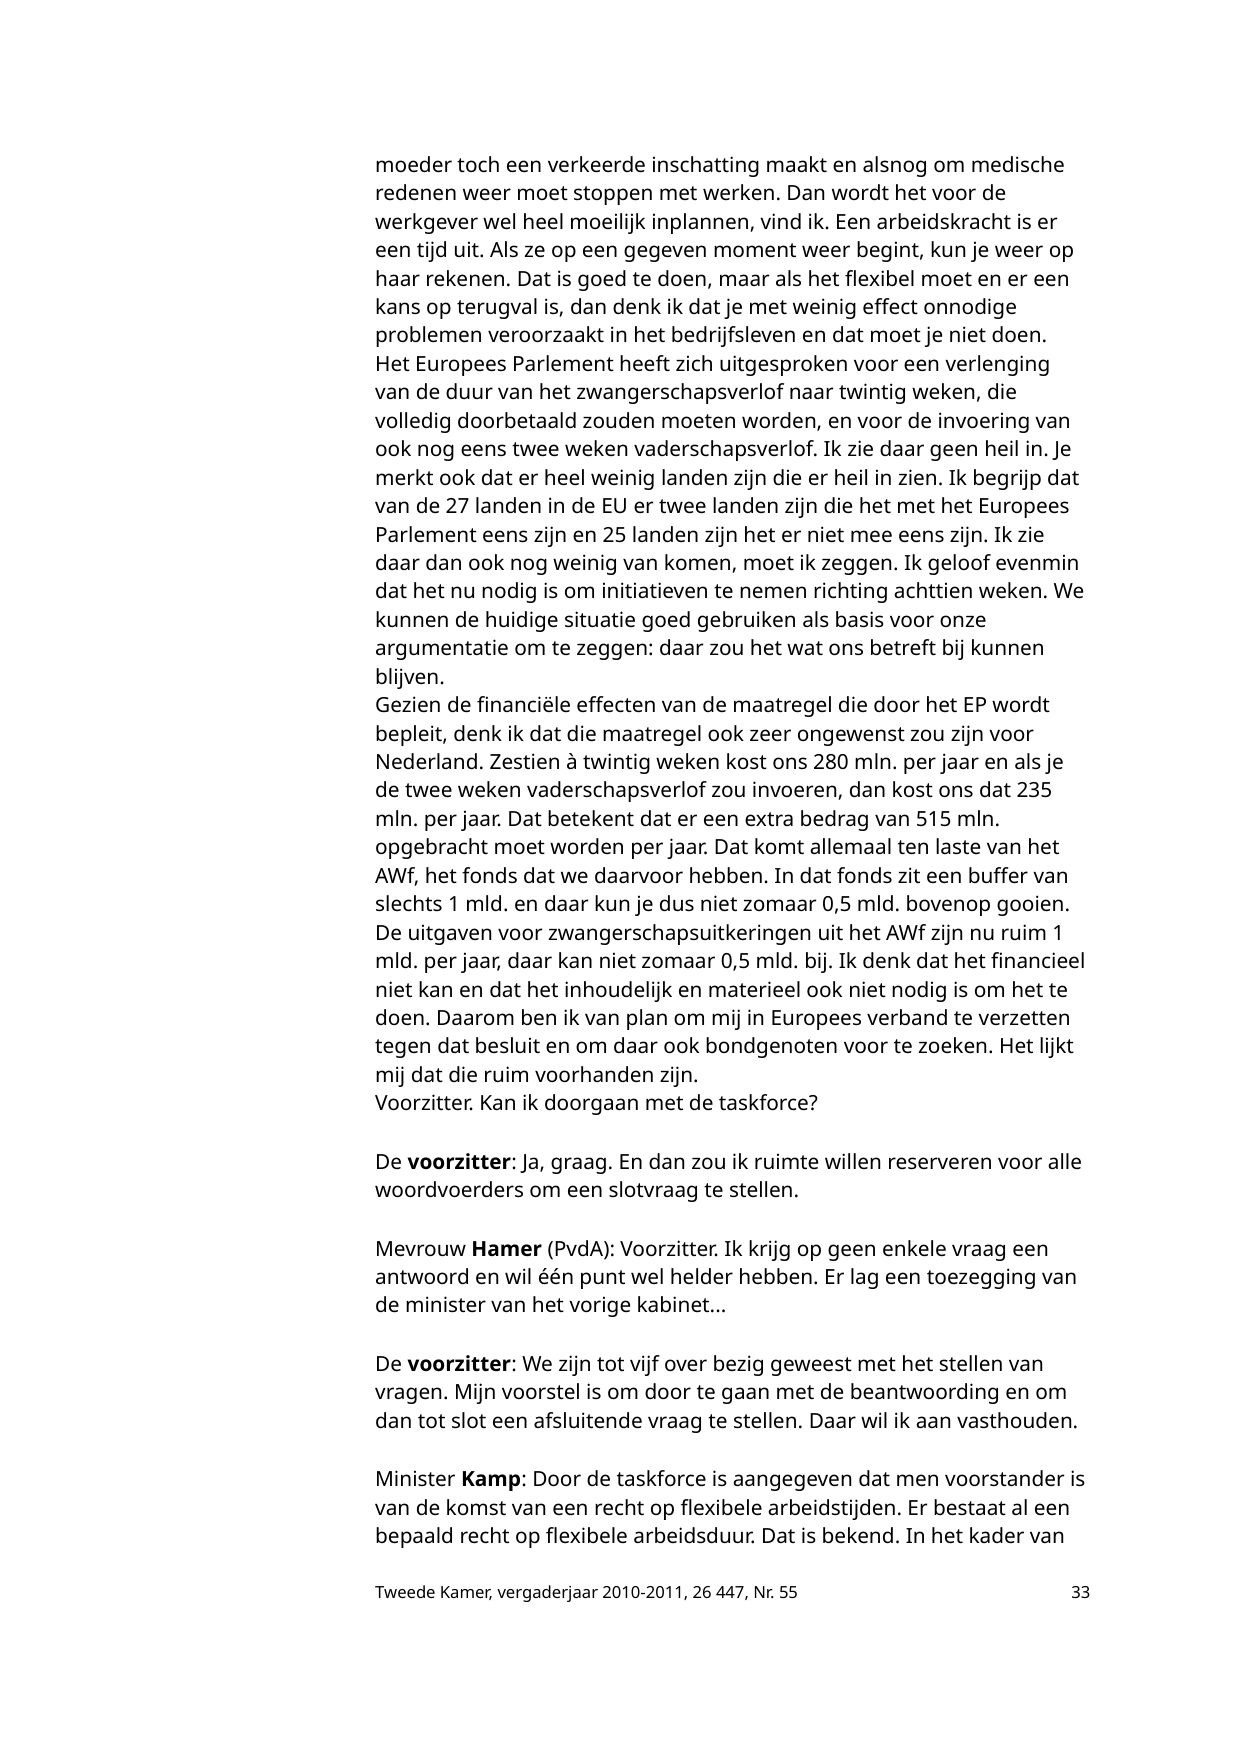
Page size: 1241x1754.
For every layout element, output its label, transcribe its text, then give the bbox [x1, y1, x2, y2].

text De voorzitter: We zijn tot vijf over bezig geweest met het stellen van vragen. Mijn voorstel is om door te gaan met de beantwoording en om dan tot slot een afsluitende vraag te stellen. Daar wil ik aan vasthouden. [375, 1349, 1090, 1434]
text Mevrouw Hamer (PvdA): Voorzitter. Ik krijg op geen enkele vraag een antwoord en wil één punt wel helder hebben. Er lag een toezegging van de minister van het vorige kabinet... [375, 1234, 1090, 1319]
text Minister Kamp: Door de taskforce is aangegeven dat men voorstander is van de komst van een recht op flexibele arbeidstijden. Er bestaat al een bepaald recht op flexibele arbeidsduur. Dat is bekend. In het kader van [375, 1464, 1090, 1550]
text moeder toch een verkeerde inschatting maakt en alsnog om medische redenen weer moet stoppen met werken. Dan wordt het voor de werkgever wel heel moeilijk inplannen, vind ik. Een arbeidskracht is er een tijd uit. Als ze op een gegeven moment weer begint, kun je weer op haar rekenen. Dat is goed te doen, maar als het flexibel moet en er een kans op terugval is, dan denk ik dat je met weinig effect onnodige problemen veroorzaakt in het bedrijfsleven en dat moet je niet doen. [375, 150, 1090, 349]
text Het Europees Parlement heeft zich uitgesproken voor een verlenging van de duur van het zwangerschapsverlof naar twintig weken, die volledig doorbetaald zouden moeten worden, en voor de invoering van ook nog eens twee weken vaderschapsverlof. Ik zie daar geen heil in. Je merkt ook dat er heel weinig landen zijn die er heil in zien. Ik begrijp dat van de 27 landen in de EU er twee landen zijn die het met het Europees Parlement eens zijn en 25 landen zijn het er niet mee eens zijn. Ik zie daar dan ook nog weinig van komen, moet ik zeggen. Ik geloof evenmin dat het nu nodig is om initiatieven te nemen richting achttien weken. We kunnen de huidige situatie goed gebruiken als basis voor onze argumentatie om te zeggen: daar zou het wat ons betreft bij kunnen blijven. [375, 349, 1090, 690]
text De voorzitter: Ja, graag. En dan zou ik ruimte willen reserveren voor alle woordvoerders om een slotvraag te stellen. [375, 1147, 1090, 1204]
text Gezien de financiële effecten van de maatregel die door het EP wordt bepleit, denk ik dat die maatregel ook zeer ongewenst zou zijn voor Nederland. Zestien à twintig weken kost ons 280 mln. per jaar en als je de twee weken vaderschapsverlof zou invoeren, dan kost ons dat 235 mln. per jaar. Dat betekent dat er een extra bedrag van 515 mln. opgebracht moet worden per jaar. Dat komt allemaal ten laste van het AWf, het fonds dat we daarvoor hebben. In dat fonds zit een buffer van slechts 1 mld. en daar kun je dus niet zomaar 0,5 mld. bovenop gooien. De uitgaven voor zwangerschapsuitkeringen uit het AWf zijn nu ruim 1 mld. per jaar, daar kan niet zomaar 0,5 mld. bij. Ik denk dat het financieel niet kan en dat het inhoudelijk en materieel ook niet nodig is om het te doen. Daarom ben ik van plan om mij in Europees verband te verzetten tegen dat besluit en om daar ook bondgenoten voor te zoeken. Het lijkt mij dat die ruim voorhanden zijn. [375, 690, 1090, 1088]
text Voorzitter. Kan ik doorgaan met de taskforce? [375, 1088, 1090, 1117]
